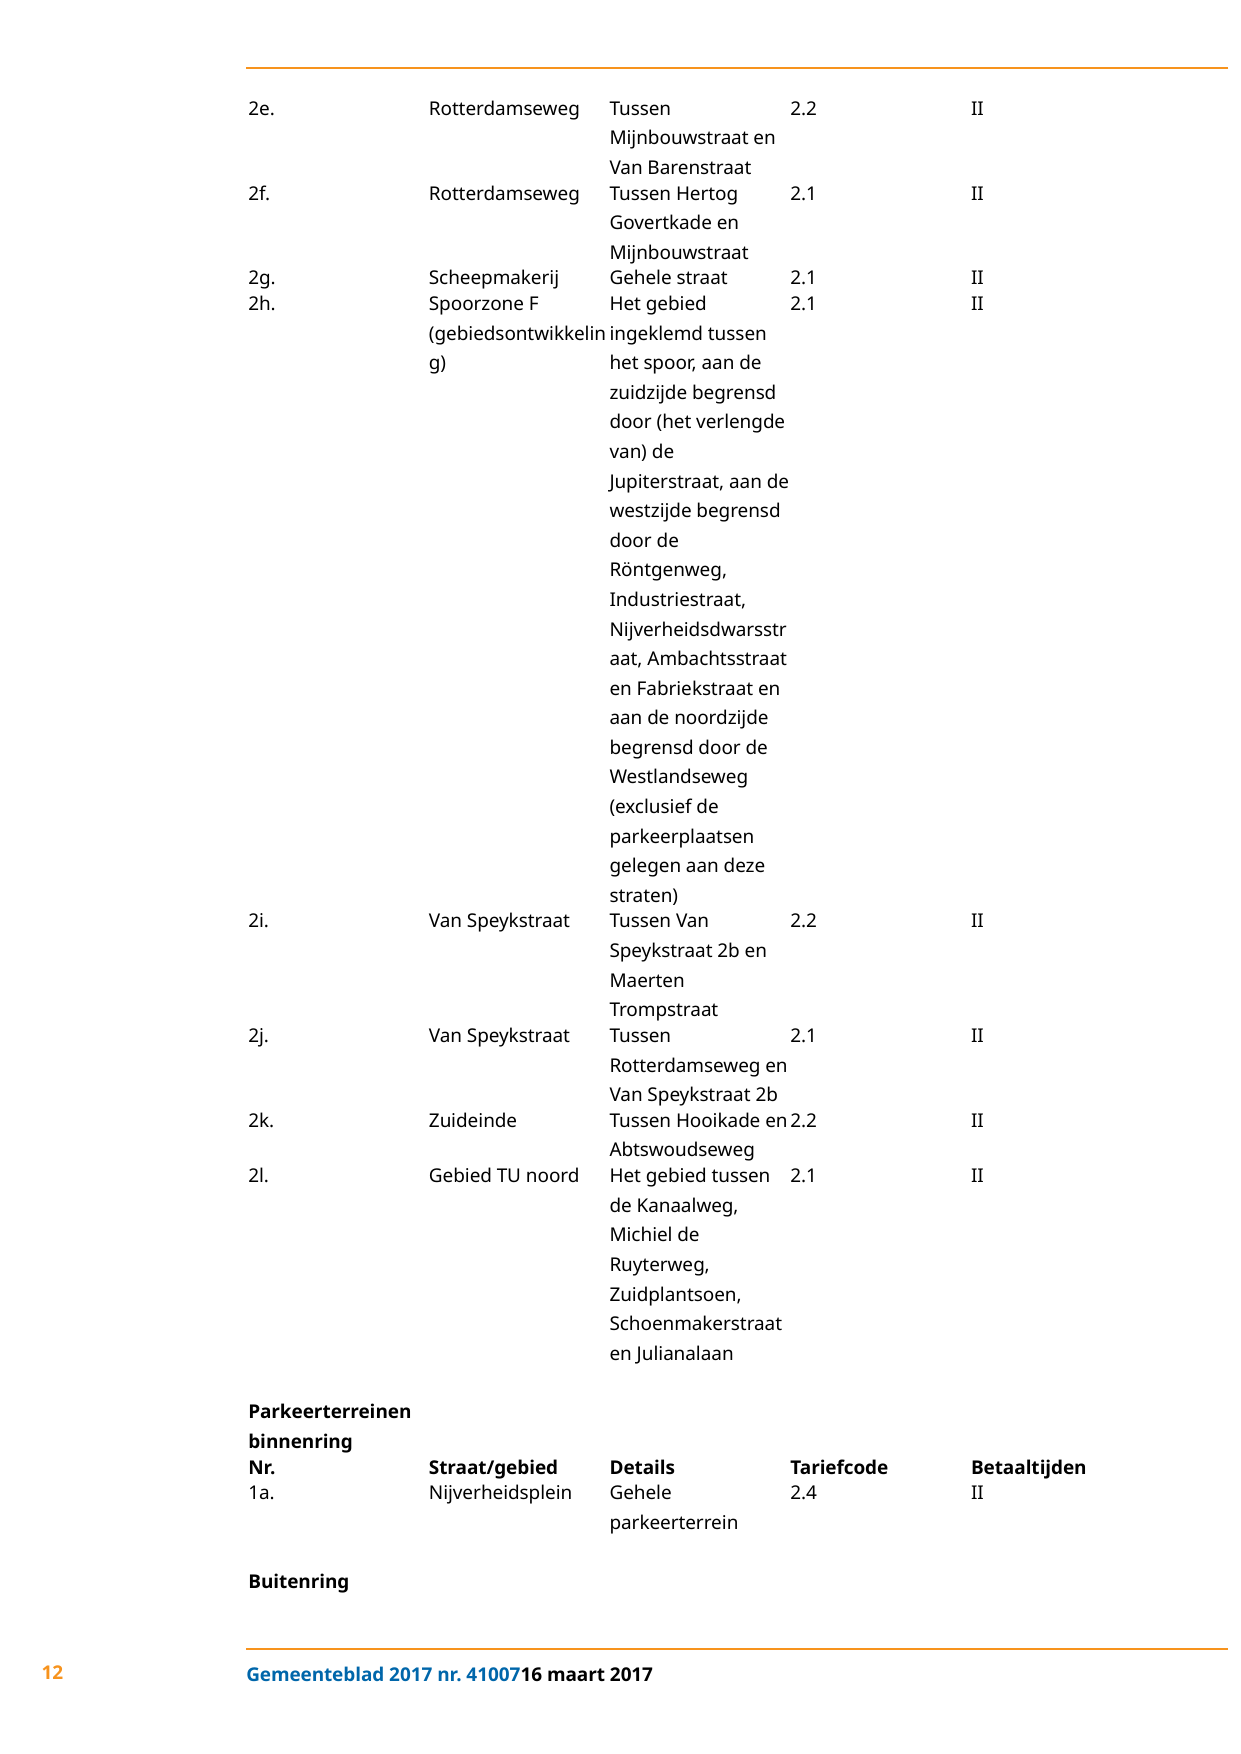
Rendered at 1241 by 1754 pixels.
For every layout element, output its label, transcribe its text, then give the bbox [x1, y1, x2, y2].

table_cell Betaaltijden [971, 1454, 1152, 1479]
table_cell 2.2 [790, 95, 971, 180]
table_cell 2i. [248, 908, 429, 1022]
table_cell 2.1 [790, 290, 971, 908]
table_header Buitenring [248, 1568, 429, 1593]
table_cell 2k. [248, 1107, 429, 1162]
table_header Parkeerterreinen binnenring [248, 1399, 429, 1454]
table_cell Nr. [248, 1454, 429, 1479]
table_cell Tussen Van Speykstraat 2b en Maerten Trompstraat [609, 908, 790, 1022]
table_cell 2j. [248, 1022, 429, 1107]
table_cell 2e. [248, 95, 429, 180]
table_cell Tariefcode [790, 1454, 971, 1479]
table_cell Rotterdamseweg [429, 95, 609, 180]
table_cell Details [609, 1454, 790, 1479]
table_cell 2.1 [790, 265, 971, 290]
picture [41, 47, 231, 172]
table_cell Scheepmakerij [429, 265, 609, 290]
table_cell 2.2 [790, 908, 971, 1022]
table_cell Zuideinde [429, 1107, 609, 1162]
table_cell II [971, 1107, 1152, 1162]
table_cell 2.2 [790, 1107, 971, 1162]
table_cell 2.1 [790, 1163, 971, 1366]
table_cell 2.1 [790, 180, 971, 264]
table_cell II [971, 1163, 1152, 1366]
table_cell Straat/gebied [429, 1454, 609, 1479]
table_cell Het gebied ingeklemd tussen het spoor, aan de zuidzijde begrensd door (het verlengde van) de Jupiterstraat, aan de westzijde begrensd door de Röntgenweg, Industriestraat, Nijverheidsdwarsstraat, Ambachtsstraat en Fabriekstraat en aan de noordzijde begrensd door de Westlandseweg (exclusief de parkeerplaatsen gelegen aan deze straten) [609, 290, 790, 908]
table_cell Van Speykstraat [429, 908, 609, 1022]
table_cell 2.4 [790, 1480, 971, 1535]
table_cell Tussen Mijnbouwstraat en Van Barenstraat [609, 95, 790, 180]
table_cell Rotterdamseweg [429, 180, 609, 264]
table_cell Spoorzone F (gebiedsontwikkeling) [429, 290, 609, 908]
table_cell II [971, 290, 1152, 908]
table_cell Nijverheidsplein [429, 1480, 609, 1535]
table_cell 1a. [248, 1480, 429, 1535]
table_cell Gehele straat [609, 265, 790, 290]
table_cell 2l. [248, 1163, 429, 1366]
table_cell II [971, 908, 1152, 1022]
table_cell Tussen Hertog Govertkade en Mijnbouwstraat [609, 180, 790, 264]
table_cell II [971, 180, 1152, 264]
table_cell Het gebied tussen de Kanaalweg, Michiel de Ruyterweg, Zuidplantsoen, Schoenmakerstraat en Julianalaan [609, 1163, 790, 1366]
table_cell 2.1 [790, 1022, 971, 1107]
table_cell Tussen Hooikade en Abtswoudseweg [609, 1107, 790, 1162]
table_cell II [971, 1480, 1152, 1535]
table_cell Gebied TU noord [429, 1163, 609, 1366]
table_cell 2g. [248, 265, 429, 290]
table_cell 2h. [248, 290, 429, 908]
table_cell II [971, 95, 1152, 180]
table_cell II [971, 265, 1152, 290]
table_cell Tussen Rotterdamseweg en Van Speykstraat 2b [609, 1022, 790, 1107]
table_cell II [971, 1022, 1152, 1107]
table_cell 2f. [248, 180, 429, 264]
table_cell Gehele parkeerterrein [609, 1480, 790, 1535]
table_cell Van Speykstraat [429, 1022, 609, 1107]
